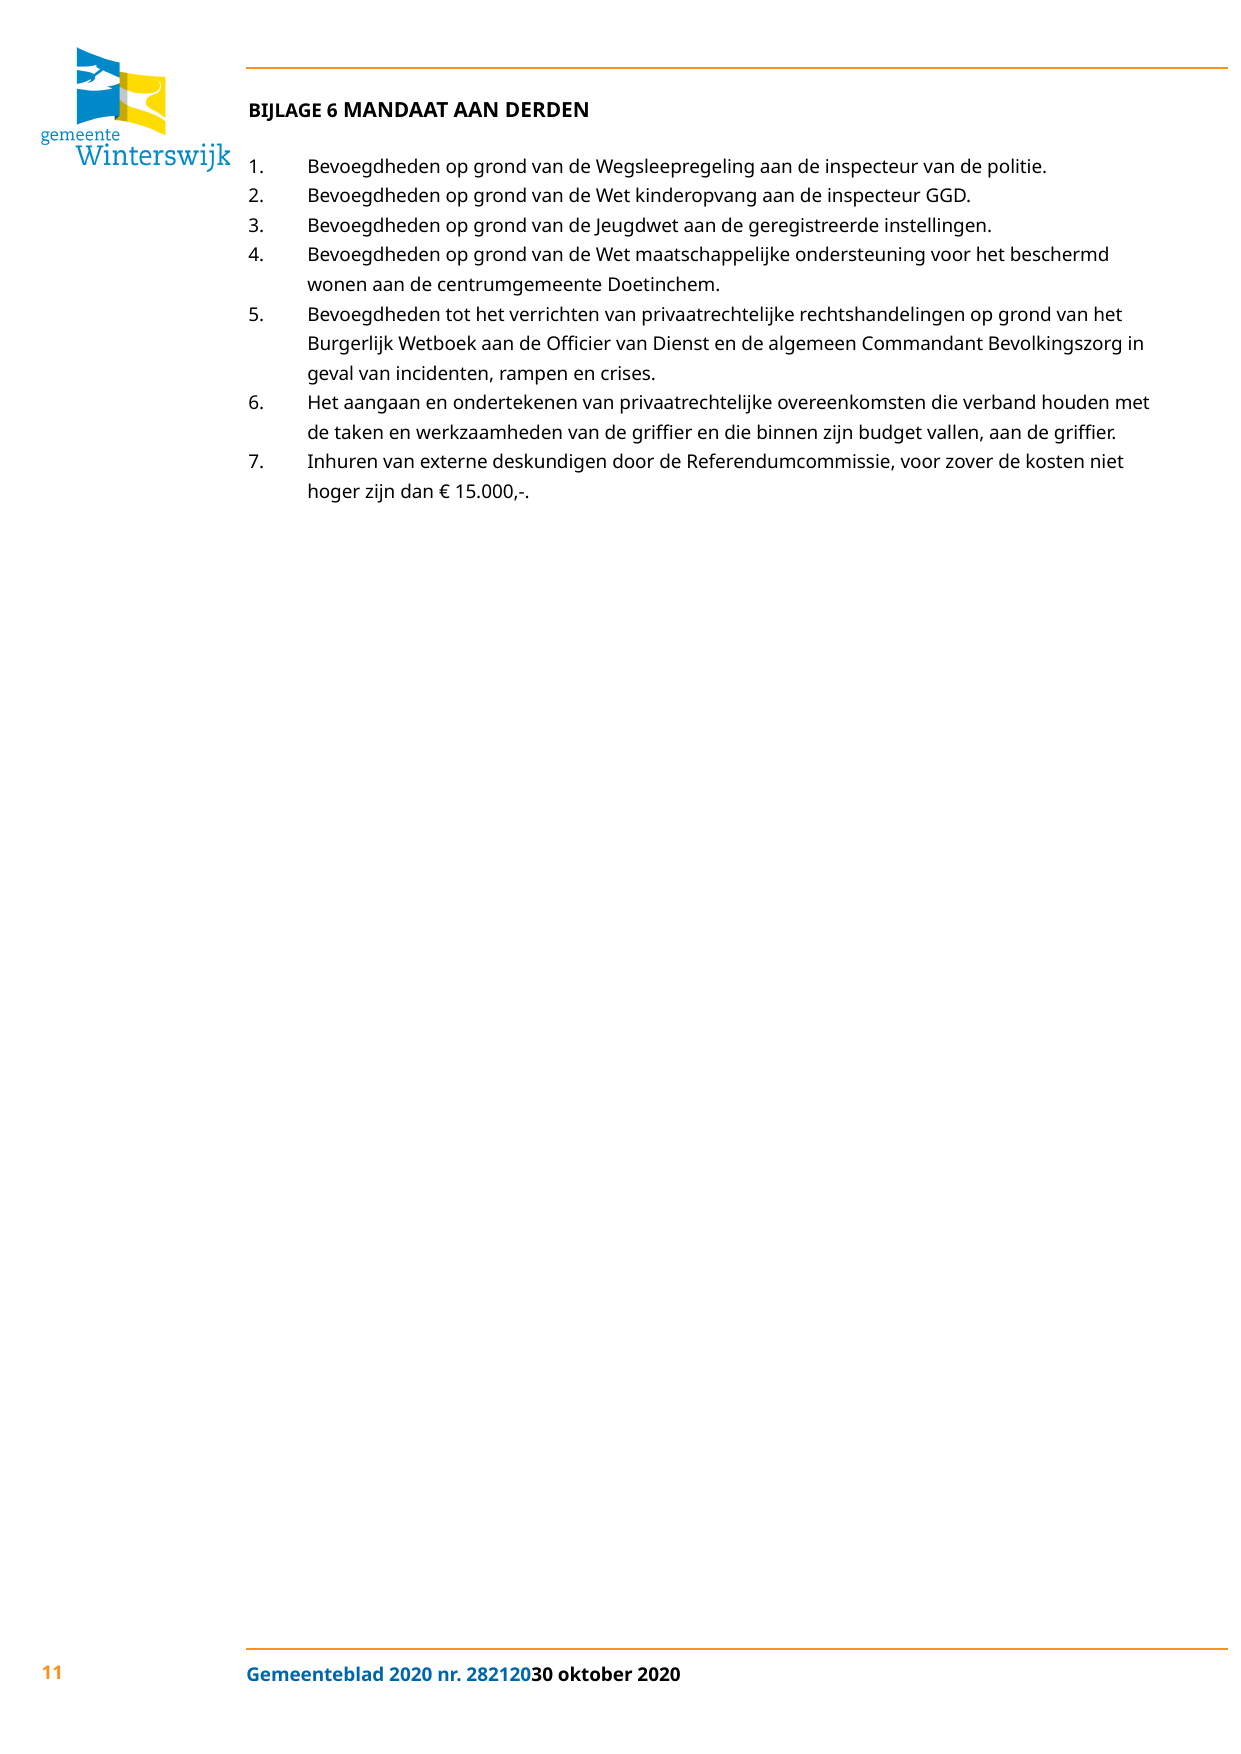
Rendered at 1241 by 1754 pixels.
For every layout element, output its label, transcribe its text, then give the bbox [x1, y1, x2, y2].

text BIJLAGE 6 MANDAAT AAN DERDEN [248, 95, 1152, 123]
list Bevoegdheden op grond van de Wegsleepregeling aan de inspecteur van de politie. [248, 153, 1152, 179]
list Inhuren van externe deskundigen door de Referendumcommissie, voor zover de kosten niet hoger zijn dan € 15.000,-. [248, 449, 1152, 504]
list Bevoegdheden op grond van de Wet kinderopvang aan de inspecteur GGD. [248, 182, 1152, 208]
list Bevoegdheden tot het verrichten van privaatrechtelijke rechtshandelingen op grond van het Burgerlijk Wetboek aan de Officier van Dienst en de algemeen Commandant Bevolkingszorg in geval van incidenten, rampen en crises. [248, 301, 1152, 386]
picture [225, 153, 231, 162]
list Bevoegdheden op grond van de Jeugdwet aan de geregistreerde instellingen. [248, 212, 1152, 238]
list Bevoegdheden op grond van de Wet maatschappelijke ondersteuning voor het beschermd wonen aan de centrumgemeente Doetinchem. [248, 242, 1152, 297]
picture [41, 47, 231, 172]
list Het aangaan en ondertekenen van privaatrechtelijke overeenkomsten die verband houden met de taken en werkzaamheden van de griffier en die binnen zijn budget vallen, aan de griffier. [248, 389, 1152, 445]
